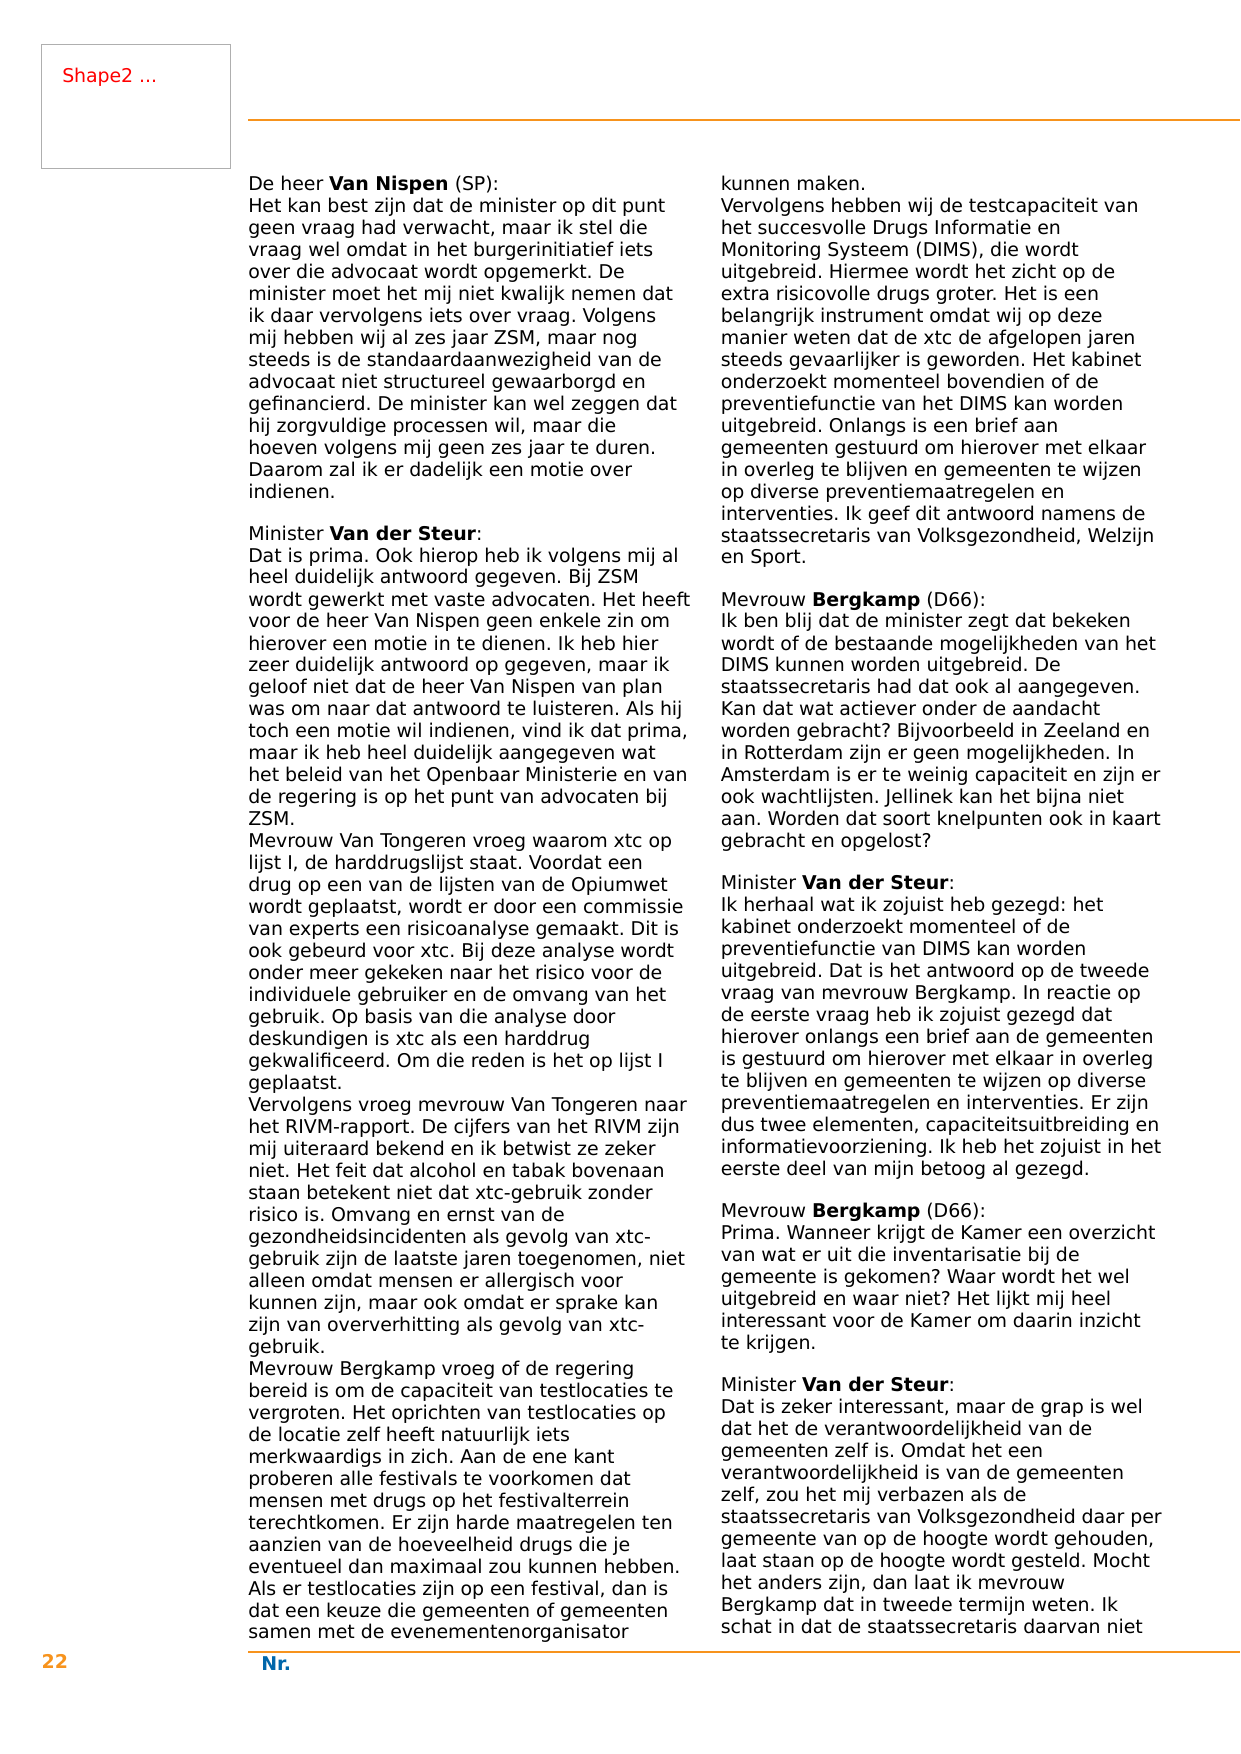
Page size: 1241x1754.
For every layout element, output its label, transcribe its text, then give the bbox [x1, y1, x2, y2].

text De heer Van Nispen (SP): [248, 173, 691, 195]
text Minister Van der Steur: [721, 872, 1163, 894]
text kunnen maken. [721, 173, 1163, 195]
text Mevrouw Bergkamp vroeg of de regering bereid is om de capaciteit van testlocaties te vergroten. Het oprichten van testlocaties op de locatie zelf heeft natuurlijk iets merkwaardigs in zich. Aan de ene kant proberen alle festivals te voorkomen dat mensen met drugs op het festivalterrein terechtkomen. Er zijn harde maatregelen ten aanzien van de hoeveelheid drugs die je eventueel dan maximaal zou kunnen hebben. Als er testlocaties zijn op een festival, dan is dat een keuze die gemeenten of gemeenten samen met de evenementenorganisator [248, 1358, 691, 1643]
text Vervolgens vroeg mevrouw Van Tongeren naar het RIVM-rapport. De cijfers van het RIVM zijn mij uiteraard bekend en ik betwist ze zeker niet. Het feit dat alcohol en tabak bovenaan staan betekent niet dat xtc-gebruik zonder risico is. Omvang en ernst van de gezondheidsincidenten als gevolg van xtc-gebruik zijn de laatste jaren toegenomen, niet alleen omdat mensen er allergisch voor kunnen zijn, maar ook omdat er sprake kan zijn van oververhitting als gevolg van xtc-gebruik. [248, 1094, 691, 1358]
text Minister Van der Steur: [721, 1374, 1163, 1396]
text Dat is zeker interessant, maar de grap is wel dat het de verantwoordelijkheid van de gemeenten zelf is. Omdat het een verantwoordelijkheid is van de gemeenten zelf, zou het mij verbazen als de staatssecretaris van Volksgezondheid daar per gemeente van op de hoogte wordt gehouden, laat staan op de hoogte wordt gesteld. Mocht het anders zijn, dan laat ik mevrouw Bergkamp dat in tweede termijn weten. Ik schat in dat de staatssecretaris daarvan niet [721, 1396, 1163, 1637]
text Ik ben blij dat de minister zegt dat bekeken wordt of de bestaande mogelijkheden van het DIMS kunnen worden uitgebreid. De staatssecretaris had dat ook al aangegeven. Kan dat wat actiever onder de aandacht worden gebracht? Bijvoorbeeld in Zeeland en in Rotterdam zijn er geen mogelijkheden. In Amsterdam is er te weinig capaciteit en zijn er ook wachtlijsten. Jellinek kan het bijna niet aan. Worden dat soort knelpunten ook in kaart gebracht en opgelost? [721, 610, 1163, 852]
text Mevrouw Van Tongeren vroeg waarom xtc op lijst I, de harddrugslijst staat. Voordat een drug op een van de lijsten van de Opiumwet wordt geplaatst, wordt er door een commissie van experts een risicoanalyse gemaakt. Dit is ook gebeurd voor xtc. Bij deze analyse wordt onder meer gekeken naar het risico voor de individuele gebruiker en de omvang van het gebruik. Op basis van die analyse door deskundigen is xtc als een harddrug gekwalificeerd. Om die reden is het op lijst I geplaatst. [248, 830, 691, 1094]
text Minister Van der Steur: [248, 522, 691, 544]
text Het kan best zijn dat de minister op dit punt geen vraag had verwacht, maar ik stel die vraag wel omdat in het burgerinitiatief iets over die advocaat wordt opgemerkt. De minister moet het mij niet kwalijk nemen dat ik daar vervolgens iets over vraag. Volgens mij hebben wij al zes jaar ZSM, maar nog steeds is de standaardaanwezigheid van de advocaat niet structureel gewaarborgd en gefinancierd. De minister kan wel zeggen dat hij zorgvuldige processen wil, maar die hoeven volgens mij geen zes jaar te duren. Daarom zal ik er dadelijk een motie over indienen. [248, 195, 691, 502]
text Mevrouw Bergkamp (D66): [721, 1200, 1163, 1222]
text Mevrouw Bergkamp (D66): [721, 588, 1163, 610]
text Dat is prima. Ook hierop heb ik volgens mij al heel duidelijk antwoord gegeven. Bij ZSM wordt gewerkt met vaste advocaten. Het heeft voor de heer Van Nispen geen enkele zin om hierover een motie in te dienen. Ik heb hier zeer duidelijk antwoord op gegeven, maar ik geloof niet dat de heer Van Nispen van plan was om naar dat antwoord te luisteren. Als hij toch een motie wil indienen, vind ik dat prima, maar ik heb heel duidelijk aangegeven wat het beleid van het Openbaar Ministerie en van de regering is op het punt van advocaten bij ZSM. [248, 544, 691, 830]
text Vervolgens hebben wij de testcapaciteit van het succesvolle Drugs Informatie en Monitoring Systeem (DIMS), die wordt uitgebreid. Hiermee wordt het zicht op de extra risicovolle drugs groter. Het is een belangrijk instrument omdat wij op deze manier weten dat de xtc de afgelopen jaren steeds gevaarlijker is geworden. Het kabinet onderzoekt momenteel bovendien of de preventiefunctie van het DIMS kan worden uitgebreid. Onlangs is een brief aan gemeenten gestuurd om hierover met elkaar in overleg te blijven en gemeenten te wijzen op diverse preventiemaatregelen en interventies. Ik geef dit antwoord namens de staatssecretaris van Volksgezondheid, Welzijn en Sport. [721, 195, 1163, 568]
text Prima. Wanneer krijgt de Kamer een overzicht van wat er uit die inventarisatie bij de gemeente is gekomen? Waar wordt het wel uitgebreid en waar niet? Het lijkt mij heel interessant voor de Kamer om daarin inzicht te krijgen. [721, 1222, 1163, 1354]
text Ik herhaal wat ik zojuist heb gezegd: het kabinet onderzoekt momenteel of de preventiefunctie van DIMS kan worden uitgebreid. Dat is het antwoord op de tweede vraag van mevrouw Bergkamp. In reactie op de eerste vraag heb ik zojuist gezegd dat hierover onlangs een brief aan de gemeenten is gestuurd om hierover met elkaar in overleg te blijven en gemeenten te wijzen op diverse preventiemaatregelen en interventies. Er zijn dus twee elementen, capaciteitsuitbreiding en informatievoorziening. Ik heb het zojuist in het eerste deel van mijn betoog al gezegd. [721, 894, 1163, 1180]
